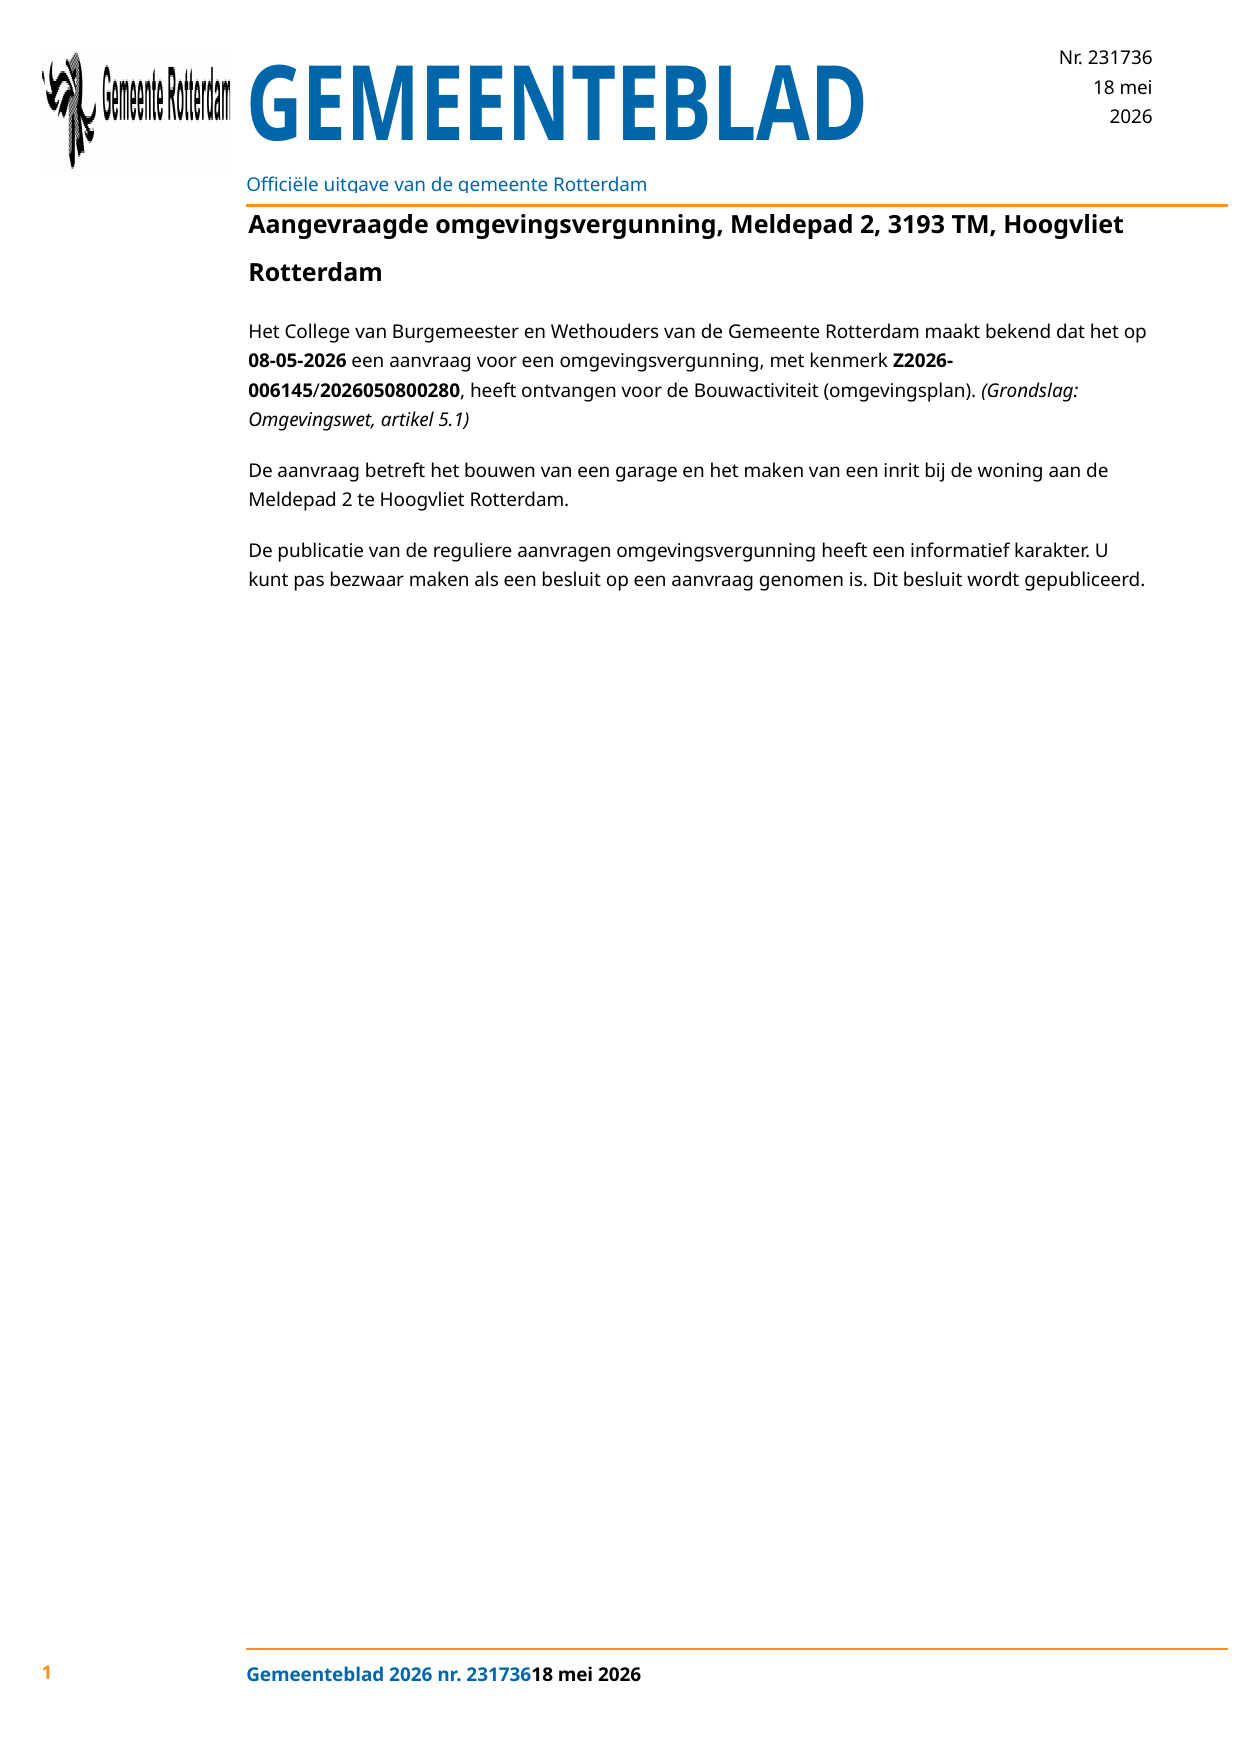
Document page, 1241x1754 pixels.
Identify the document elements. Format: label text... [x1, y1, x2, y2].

text De aanvraag betreft het bouwen van een garage en het maken van een inrit bij de woning aan de Meldepad 2 te Hoogvliet Rotterdam. [248, 457, 1152, 512]
picture [41, 47, 231, 172]
text De publicatie van de reguliere aanvragen omgevingsvergunning heeft een informatief karakter. U kunt pas bezwaar maken als een besluit op een aanvraag genomen is. Dit besluit wordt gepubliceerd. [248, 537, 1152, 592]
text Aangevraagde omgevingsvergunning, Meldepad 2, 3193 TM, Hoogvliet Rotterdam [248, 207, 1152, 288]
text Het College van Burgemeester en Wethouders van de Gemeente Rotterdam maakt bekend dat het op 08-05-2026 een aanvraag voor een omgevingsvergunning, met kenmerk Z2026-006145/2026050800280, heeft ontvangen voor de Bouwactiviteit (omgevingsplan). (Grondslag: Omgevingswet, artikel 5.1) [248, 318, 1152, 432]
